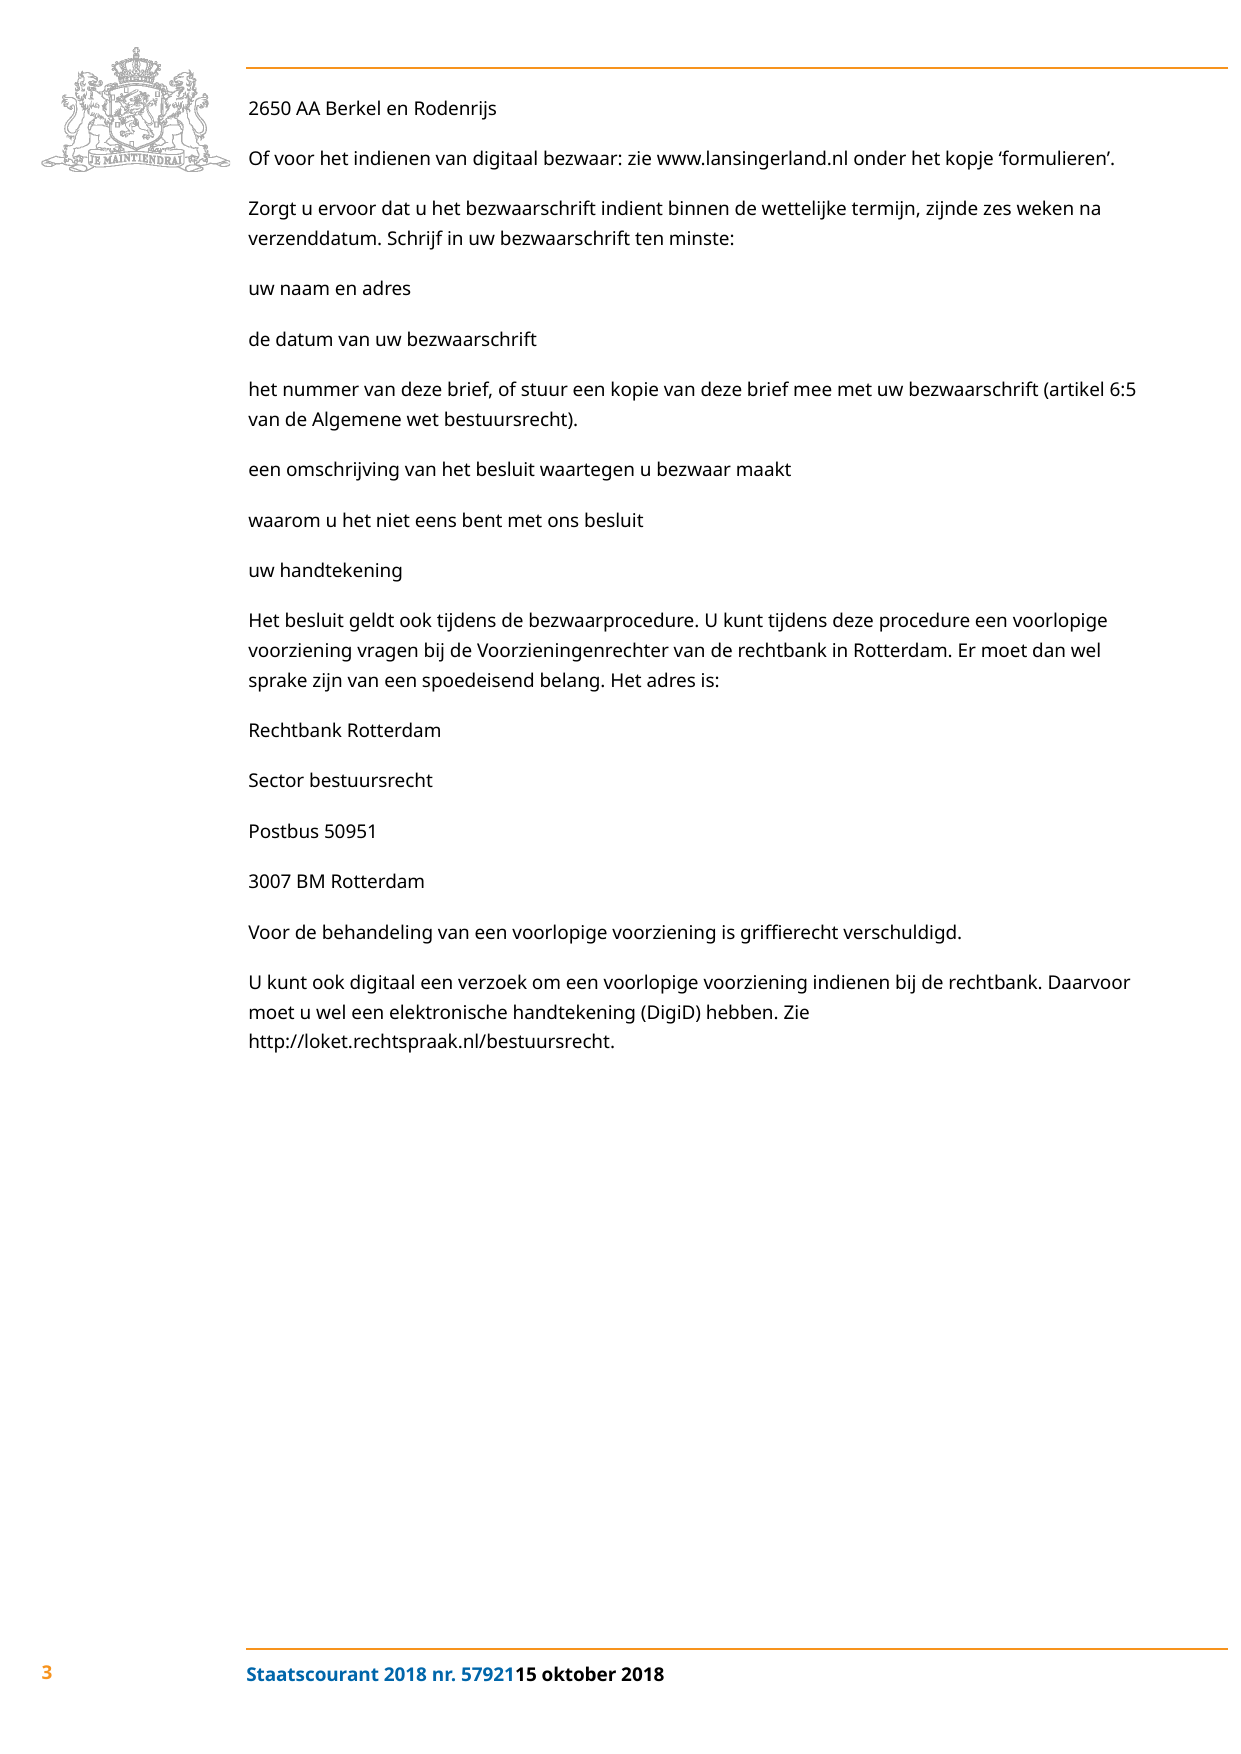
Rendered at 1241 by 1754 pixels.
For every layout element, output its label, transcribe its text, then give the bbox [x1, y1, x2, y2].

text U kunt ook digitaal een verzoek om een voorlopige voorziening indienen bij de rechtbank. Daarvoor moet u wel een elektronische handtekening (DigiD) hebben. Zie http://loket.rechtspraak.nl/bestuursrecht. [248, 969, 1152, 1054]
text Of voor het indienen van digitaal bezwaar: zie www.lansingerland.nl onder het kopje ‘formulieren’. [248, 145, 1152, 171]
text waarom u het niet eens bent met ons besluit [248, 507, 1152, 533]
text 2650 AA Berkel en Rodenrijs [248, 95, 1152, 121]
text Postbus 50951 [248, 818, 1152, 844]
text Rechtbank Rotterdam [248, 717, 1152, 743]
text uw naam en adres [248, 276, 1152, 301]
text 3007 BM Rotterdam [248, 868, 1152, 894]
text uw handtekening [248, 557, 1152, 583]
text Voor de behandeling van een voorlopige voorziening is griffierecht verschuldigd. [248, 919, 1152, 945]
text de datum van uw bezwaarschrift [248, 326, 1152, 352]
text een omschrijving van het besluit waartegen u bezwaar maakt [248, 456, 1152, 482]
text Zorgt u ervoor dat u het bezwaarschrift indient binnen de wettelijke termijn, zijnde zes weken na verzenddatum. Schrijf in uw bezwaarschrift ten minste: [248, 196, 1152, 251]
text Het besluit geldt ook tijdens de bezwaarprocedure. U kunt tijdens deze procedure een voorlopige voorziening vragen bij de Voorzieningenrechter van de rechtbank in Rotterdam. Er moet dan wel sprake zijn van een spoedeisend belang. Het adres is: [248, 608, 1152, 693]
picture [41, 47, 231, 172]
text het nummer van deze brief, of stuur een kopie van deze brief mee met uw bezwaarschrift (artikel 6:5 van de Algemene wet bestuursrecht). [248, 376, 1152, 432]
text Sector bestuursrecht [248, 768, 1152, 793]
